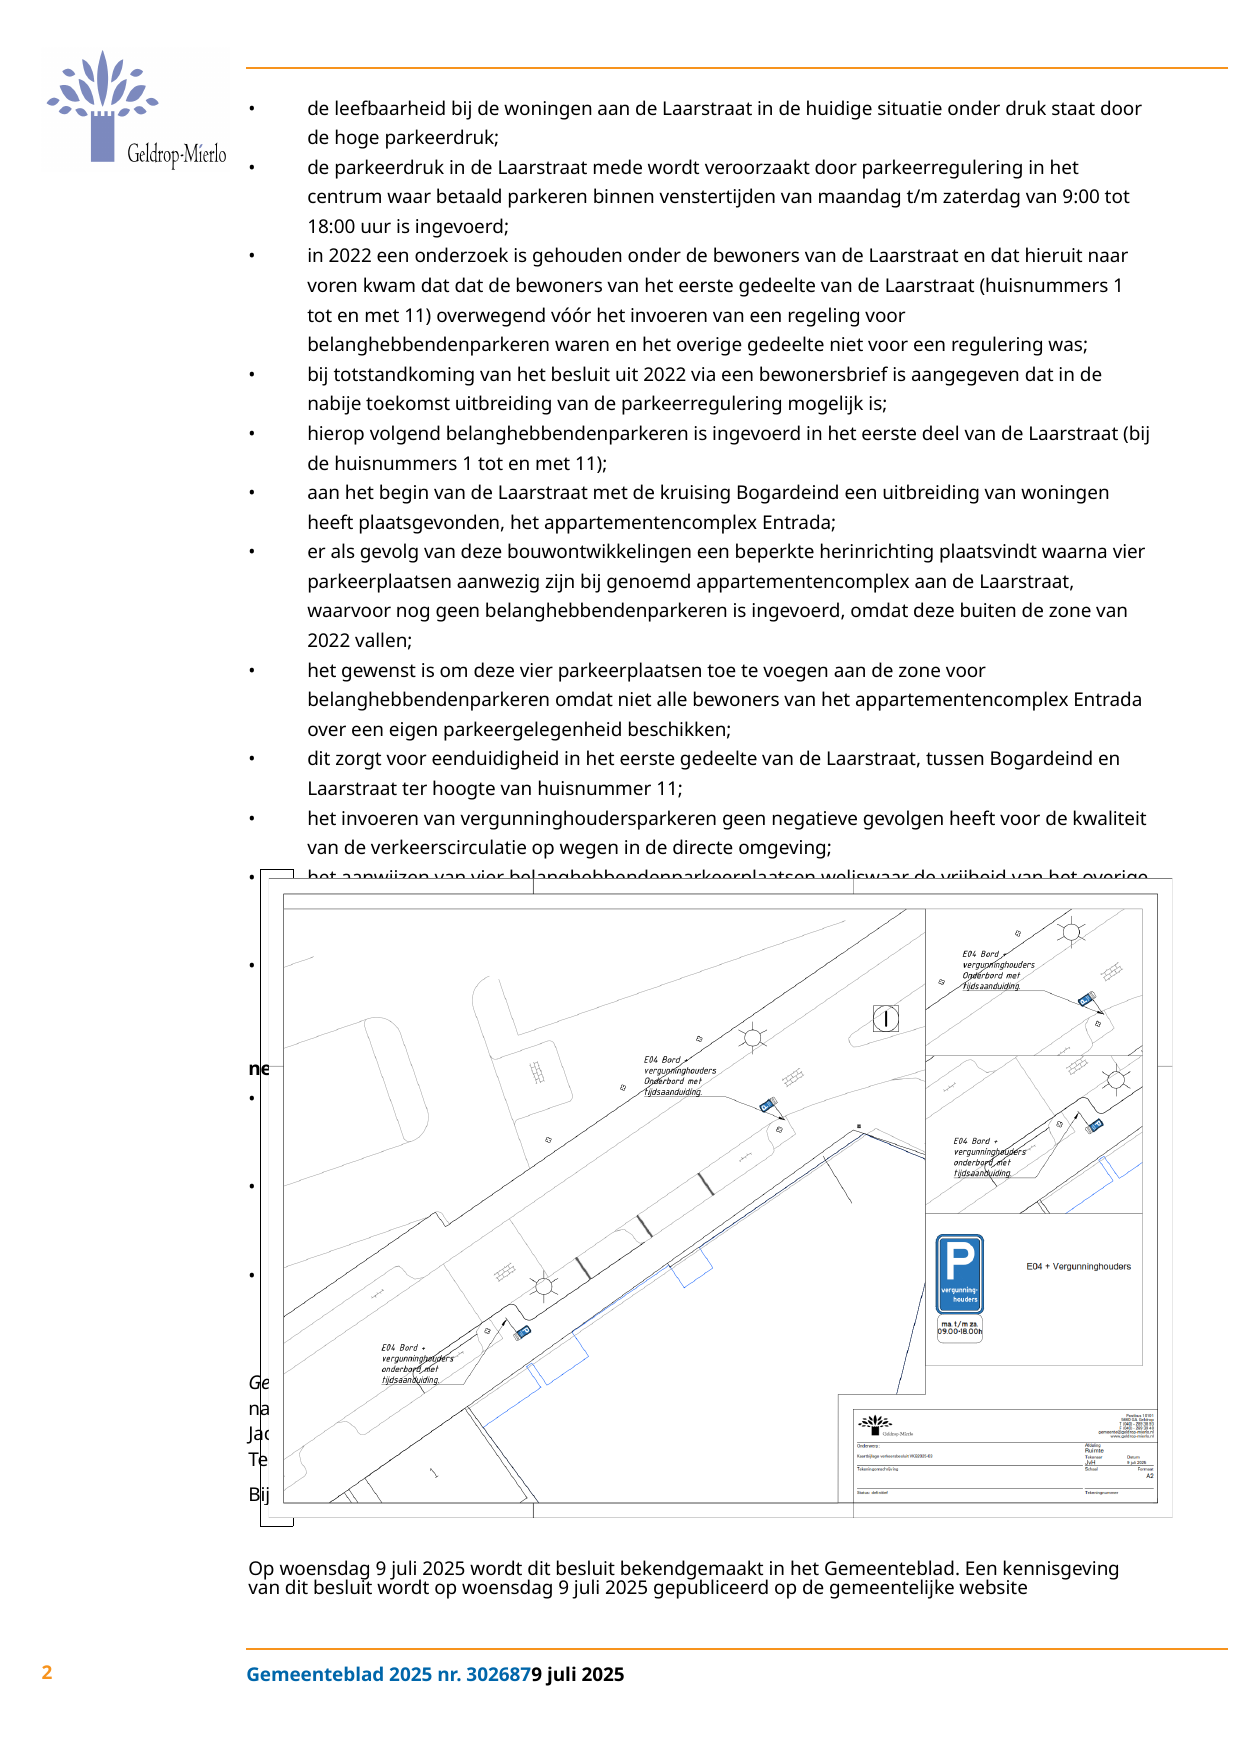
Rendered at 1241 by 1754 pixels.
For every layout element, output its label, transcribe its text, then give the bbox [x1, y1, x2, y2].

list de leefbaarheid bij de woningen aan de Laarstraat in de huidige situatie onder druk staat door de hoge parkeerdruk; [248, 95, 1152, 150]
list het gewenst is om deze vier parkeerplaatsen toe te voegen aan de zone voor belanghebbendenparkeren omdat niet alle bewoners van het appartementencomplex Entrada over een eigen parkeergelegenheid beschikken; [248, 657, 1152, 742]
list in 2022 een onderzoek is gehouden onder de bewoners van de Laarstraat en dat hieruit naar voren kwam dat dat de bewoners van het eerste gedeelte van de Laarstraat (huisnummers 1 tot en met 11) overwegend vóór het invoeren van een regeling voor belanghebbendenparkeren waren en het overige gedeelte niet voor een regulering was; [248, 243, 1152, 357]
list aan het begin van de Laarstraat met de kruising Bogardeind een uitbreiding van woningen heeft plaatsgevonden, het appartementencomplex Entrada; [248, 479, 1152, 535]
text Op woensdag 9 juli 2025 wordt dit besluit bekendgemaakt in het Gemeenteblad. Een kennisgeving van dit besluit wordt op woensdag 9 juli 2025 gepubliceerd op de gemeentelijke website [248, 1560, 1152, 1598]
list dit zorgt voor eenduidigheid in het eerste gedeelte van de Laarstraat, tussen Bogardeind en Laarstraat ter hoogte van huisnummer 11; [248, 746, 1152, 801]
picture [41, 47, 231, 172]
list de parkeerdruk in de Laarstraat mede wordt veroorzaakt door parkeerregulering in het centrum waar betaald parkeren binnen venstertijden van maandag t/m zaterdag van 9:00 tot 18:00 uur is ingevoerd; [248, 154, 1152, 239]
list het aanwijzen van vier belanghebbendenparkeerplaatsen weliswaar de vrijheid van het overige verkeer voor wat betreft het parkeren kan beperken maar dat de belanghebbenden hun voertuigen anders elders in de buurt parkeren en dus de parkeerdruk beperkt wordt beïnvloed; [248, 864, 1152, 949]
picture [268, 878, 1173, 1518]
list er als gevolg van deze bouwontwikkelingen een beperkte herinrichting plaatsvindt waarna vier parkeerplaatsen aanwezig zijn bij genoemd appartementencomplex aan de Laarstraat, waarvoor nog geen belanghebbendenparkeren is ingevoerd, omdat deze buiten de zone van 2022 vallen; [248, 538, 1152, 653]
list bij totstandkoming van het besluit uit 2022 via een bewonersbrief is aangegeven dat in de nabije toekomst uitbreiding van de parkeerregulering mogelijk is; [248, 361, 1152, 416]
list hierop volgend belanghebbendenparkeren is ingevoerd in het eerste deel van de Laarstraat (bij de huisnummers 1 tot en met 11); [248, 420, 1152, 476]
list het invoeren van vergunninghoudersparkeren geen negatieve gevolgen heeft voor de kwaliteit van de verkeerscirculatie op wegen in de directe omgeving; [248, 805, 1152, 860]
